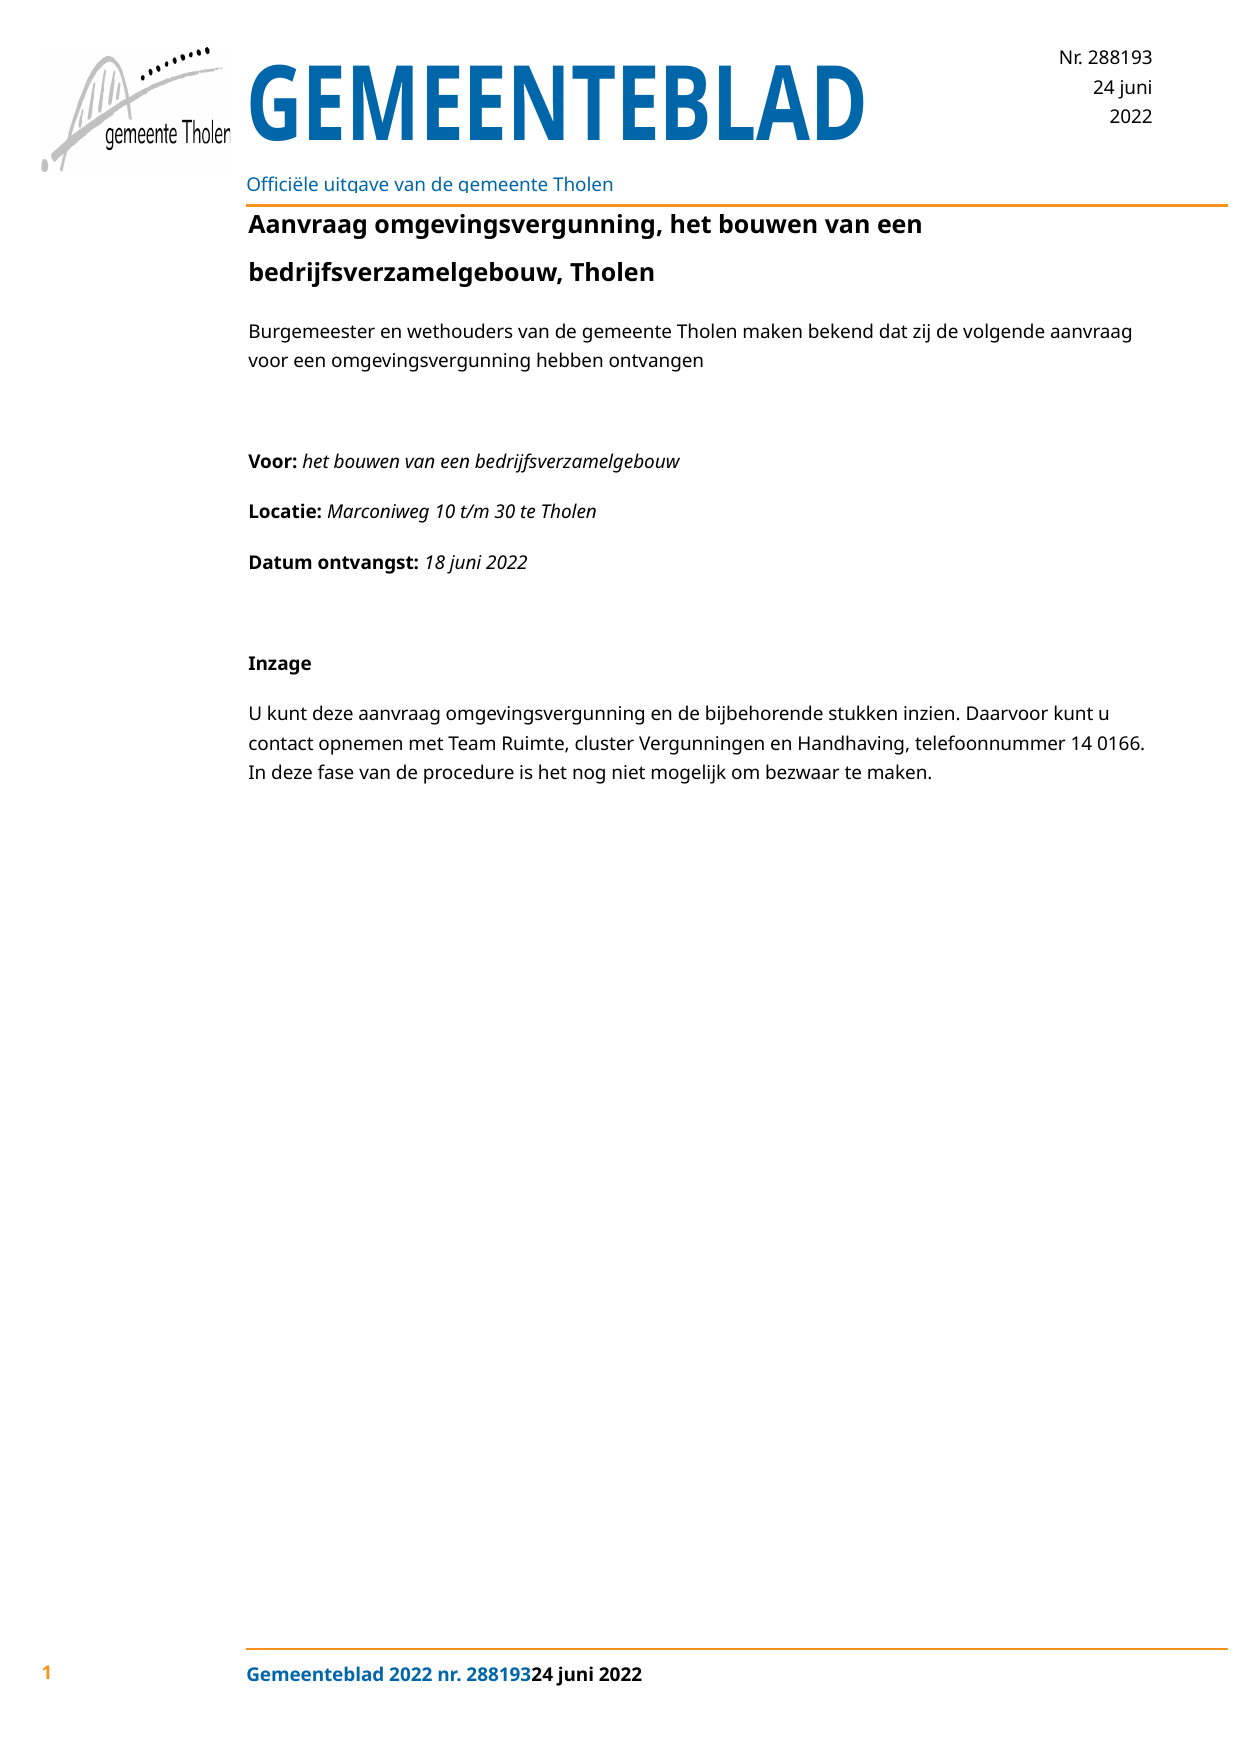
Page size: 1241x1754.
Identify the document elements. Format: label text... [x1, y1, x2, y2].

text Burgemeester en wethouders van de gemeente Tholen maken bekend dat zij de volgende aanvraag voor een omgevingsvergunning hebben ontvangen [248, 318, 1152, 373]
text U kunt deze aanvraag omgevingsvergunning en de bijbehorende stukken inzien. Daarvoor kunt u contact opnemen met Team Ruimte, cluster Vergunningen en Handhaving, telefoonnummer 14 0166. In deze fase van de procedure is het nog niet mogelijk om bezwaar te maken. [248, 700, 1152, 785]
text Voor: het bouwen van een bedrijfsverzamelgebouw [248, 448, 1152, 474]
text Inzage [248, 650, 1152, 676]
text Aanvraag omgevingsvergunning, het bouwen van een bedrijfsverzamelgebouw, Tholen [248, 207, 1152, 288]
text Locatie: Marconiweg 10 t/m 30 te Tholen [248, 499, 1152, 524]
picture [41, 47, 231, 172]
text Datum ontvangst: 18 juni 2022 [248, 549, 1152, 575]
